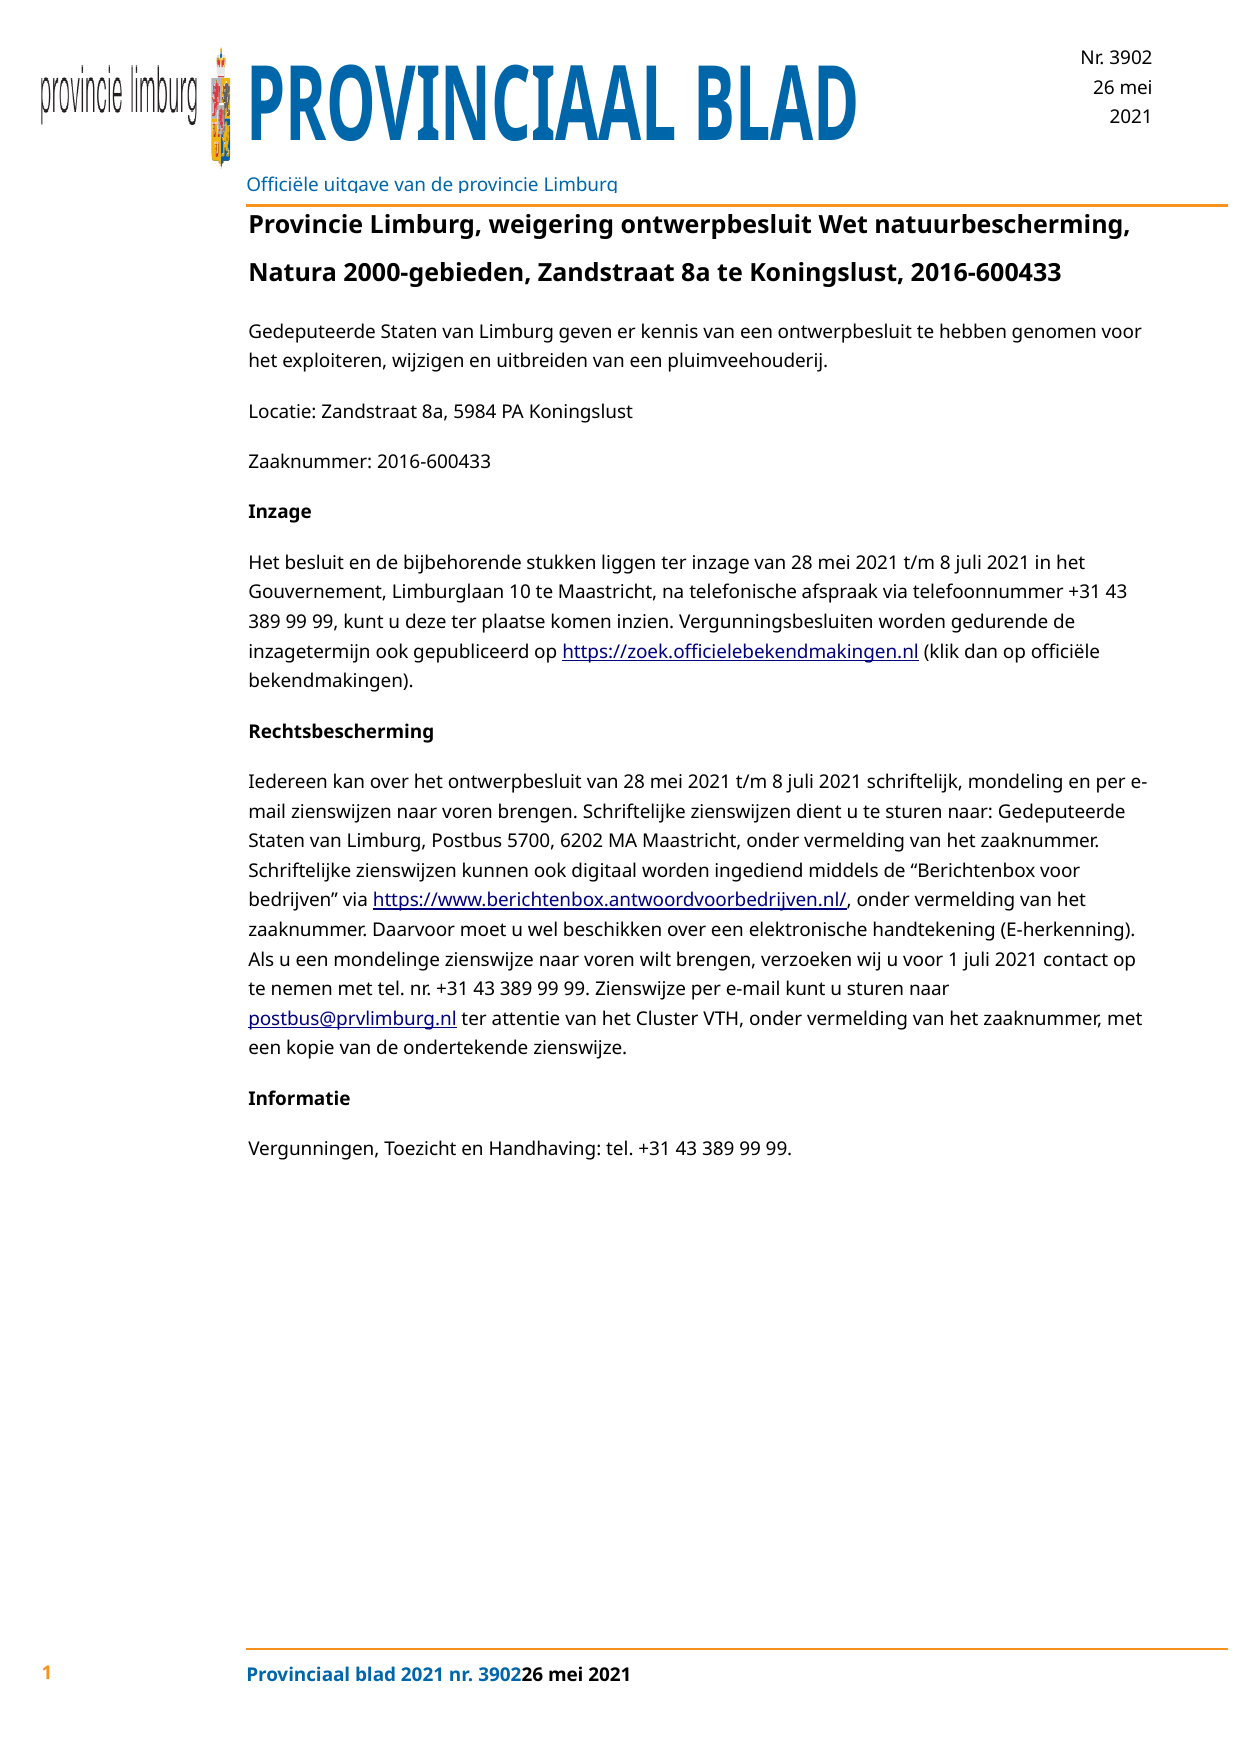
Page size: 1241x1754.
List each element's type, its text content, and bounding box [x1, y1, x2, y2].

text Iedereen kan over het ontwerpbesluit van 28 mei 2021 t/m 8 juli 2021 schriftelijk, mondeling en per e-mail zienswijzen naar voren brengen. Schriftelijke zienswijzen dient u te sturen naar: Gedeputeerde Staten van Limburg, Postbus 5700, 6202 MA Maastricht, onder vermelding van het zaaknummer. Schriftelijke zienswijzen kunnen ook digitaal worden ingediend middels de “Berichtenbox voor bedrijven” via https://www.berichtenbox.antwoordvoorbedrijven.nl/, onder vermelding van het zaaknummer. Daarvoor moet u wel beschikken over een elektronische handtekening (E-herkenning). Als u een mondelinge zienswijze naar voren wilt brengen, verzoeken wij u voor 1 juli 2021 contact op te nemen met tel. nr. +31 43 389 99 99. Zienswijze per e-mail kunt u sturen naar postbus@prvlimburg.nl ter attentie van het Cluster VTH, onder vermelding van het zaaknummer, met een kopie van de ondertekende zienswijze. [248, 768, 1152, 1060]
text Rechtsbescherming [248, 718, 1152, 744]
text Het besluit en de bijbehorende stukken liggen ter inzage van 28 mei 2021 t/m 8 juli 2021 in het Gouvernement, Limburglaan 10 te Maastricht, na telefonische afspraak via telefoonnummer +31 43 389 99 99, kunt u deze ter plaatse komen inzien. Vergunningsbesluiten worden gedurende de inzagetermijn ook gepubliceerd op https://zoek.officielebekendmakingen.nl (klik dan op officiële bekendmakingen). [248, 549, 1152, 693]
text Locatie: Zandstraat 8a, 5984 PA Koningslust [248, 398, 1152, 424]
text Vergunningen, Toezicht en Handhaving: tel. +31 43 389 99 99. [248, 1135, 1152, 1161]
text Gedeputeerde Staten van Limburg geven er kennis van een ontwerpbesluit te hebben genomen voor het exploiteren, wijzigen en uitbreiden van een pluimveehouderij. [248, 318, 1152, 373]
picture [41, 47, 231, 172]
text Inzage [248, 499, 1152, 524]
text Provincie Limburg, weigering ontwerpbesluit Wet natuurbescherming, Natura 2000-gebieden, Zandstraat 8a te Koningslust, 2016-600433 [248, 207, 1152, 288]
text Informatie [248, 1085, 1152, 1111]
text Zaaknummer: 2016-600433 [248, 448, 1152, 474]
